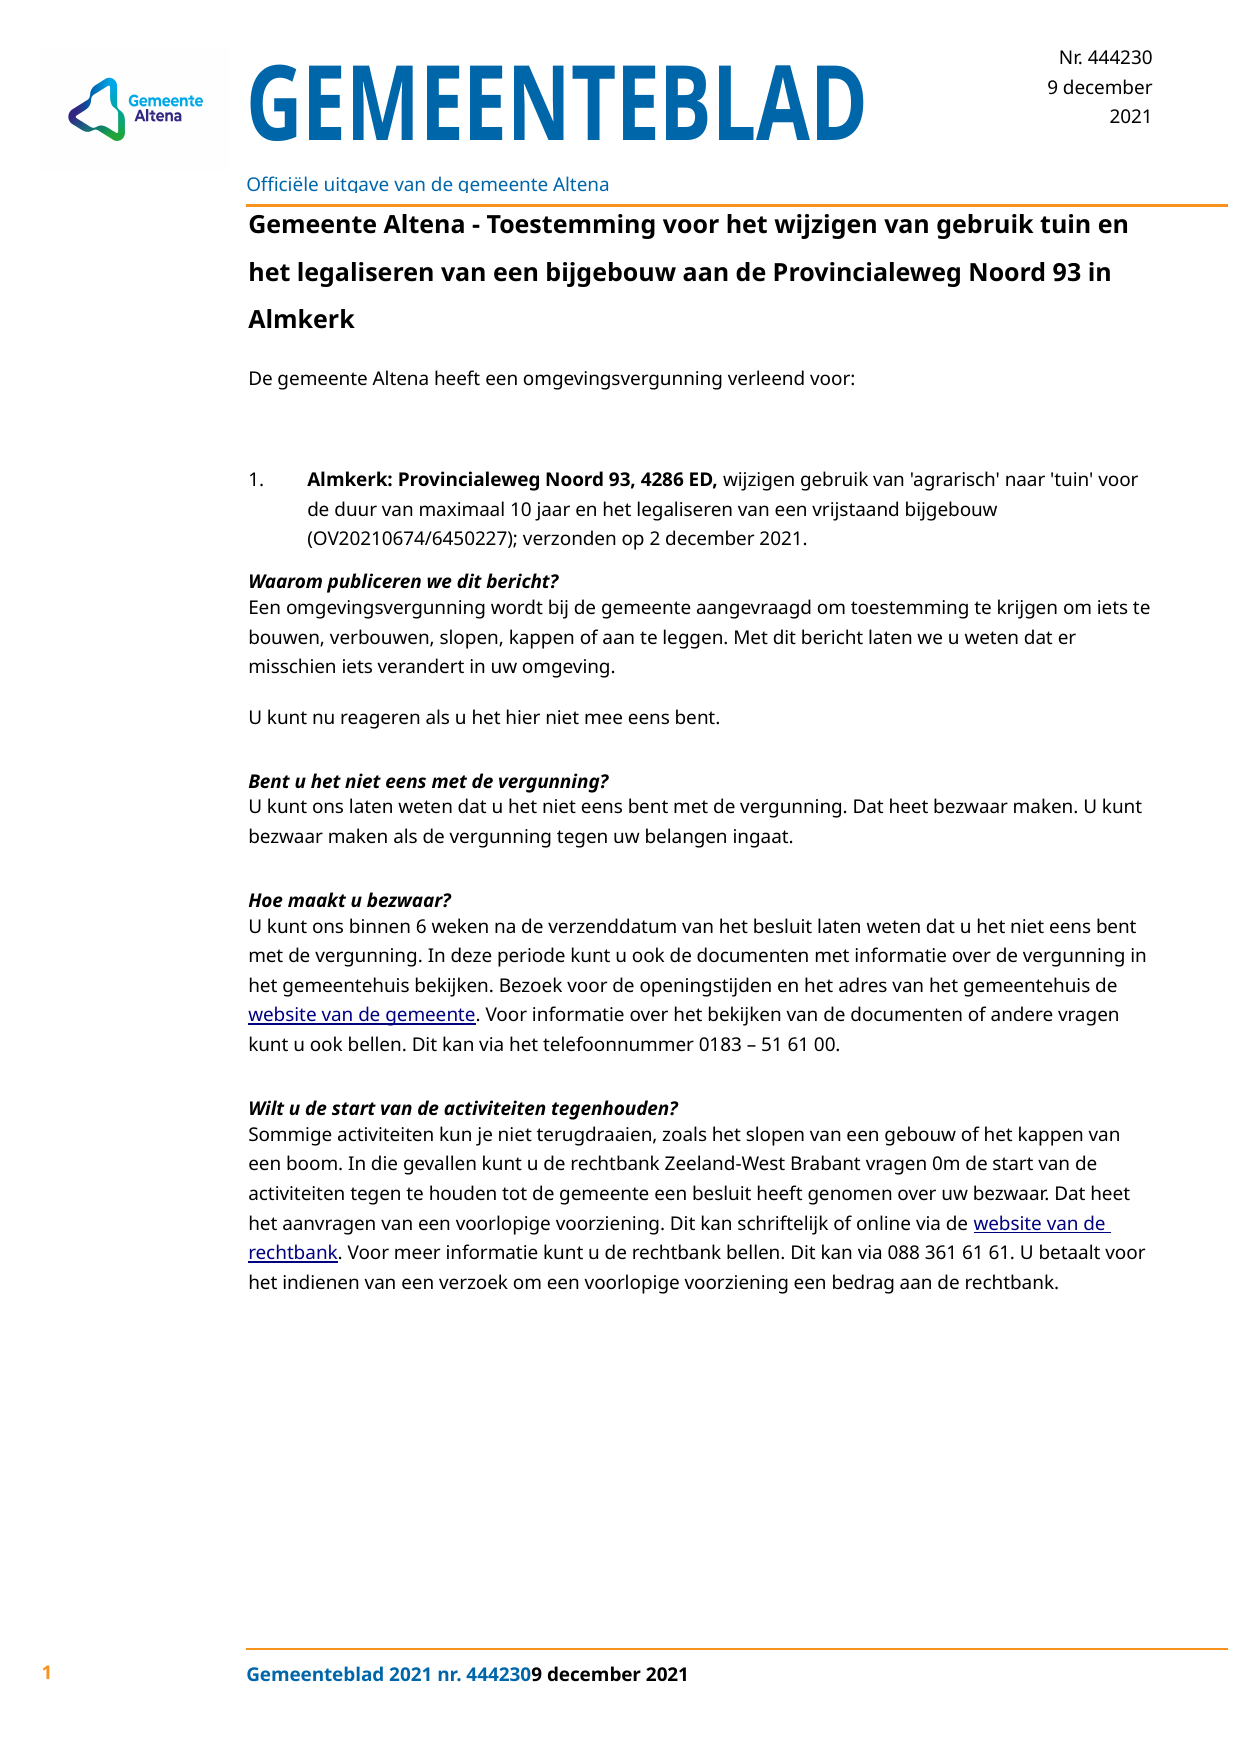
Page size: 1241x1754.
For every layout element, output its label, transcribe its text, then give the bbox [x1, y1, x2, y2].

text Wilt u de start van de activiteiten tegenhouden? [248, 1095, 1152, 1121]
text Gemeente Altena - Toestemming voor het wijzigen van gebruik tuin en het legaliseren van een bijgebouw aan de Provincialeweg Noord 93 in Almkerk [248, 207, 1152, 336]
text U kunt nu reageren als u het hier niet mee eens bent. [248, 704, 1152, 730]
text Een omgevingsvergunning wordt bij de gemeente aangevraagd om toestemming te krijgen om iets te bouwen, verbouwen, slopen, kappen of aan te leggen. Met dit bericht laten we u weten dat er misschien iets verandert in uw omgeving. [248, 594, 1152, 679]
text U kunt ons laten weten dat u het niet eens bent met de vergunning. Dat heet bezwaar maken. U kunt bezwaar maken als de vergunning tegen uw belangen ingaat. [248, 794, 1152, 849]
text De gemeente Altena heeft een omgevingsvergunning verleend voor: [248, 366, 1152, 391]
picture [41, 47, 231, 172]
text U kunt ons binnen 6 weken na de verzenddatum van het besluit laten weten dat u het niet eens bent met de vergunning. In deze periode kunt u ook de documenten met informatie over de vergunning in het gemeentehuis bekijken. Bezoek voor de openingstijden en het adres van het gemeentehuis de website van de gemeente. Voor informatie over het bekijken van de documenten of andere vragen kunt u ook bellen. Dit kan via het telefoonnummer 0183 – 51 61 00. [248, 913, 1152, 1057]
text Waarom publiceren we dit bericht? [248, 569, 1152, 594]
text Bent u het niet eens met de vergunning? [248, 768, 1152, 794]
text Hoe maakt u bezwaar? [248, 887, 1152, 913]
text Sommige activiteiten kun je niet terugdraaien, zoals het slopen van een gebouw of het kappen van een boom. In die gevallen kunt u de rechtbank Zeeland-West Brabant vragen 0m de start van de activiteiten tegen te houden tot de gemeente een besluit heeft genomen over uw bezwaar. Dat heet het aanvragen van een voorlopige voorziening. Dit kan schriftelijk of online via de website van de rechtbank. Voor meer informatie kunt u de rechtbank bellen. Dit kan via 088 361 61 61. U betaalt voor het indienen van een verzoek om een voorlopige voorziening een bedrag aan de rechtbank. [248, 1121, 1152, 1294]
list Almkerk: Provincialeweg Noord 93, 4286 ED, wijzigen gebruik van 'agrarisch' naar 'tuin' voor de duur van maximaal 10 jaar en het legaliseren van een vrijstaand bijgebouw (OV20210674/6450227); verzonden op 2 december 2021. [248, 466, 1152, 551]
